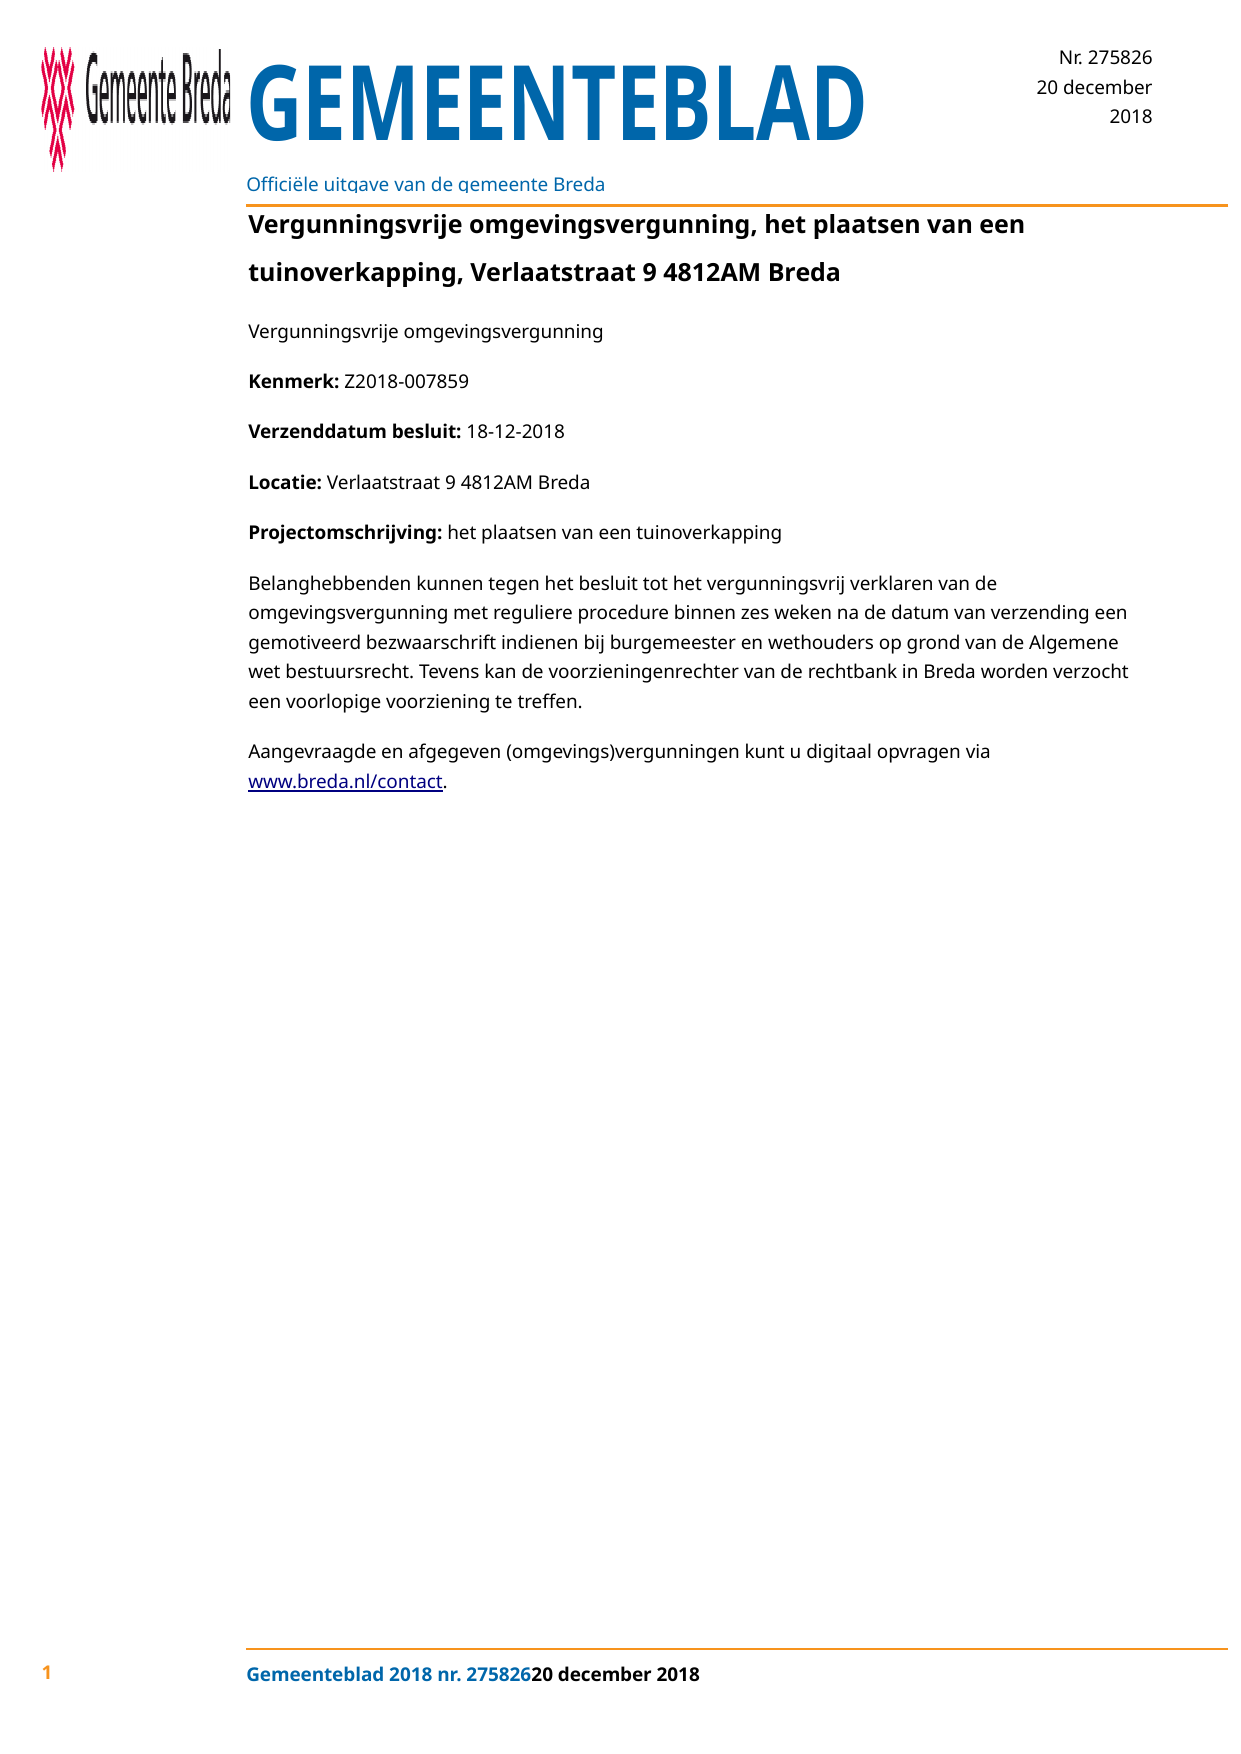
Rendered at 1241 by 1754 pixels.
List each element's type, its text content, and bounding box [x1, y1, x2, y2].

picture [41, 47, 231, 172]
text Vergunningsvrije omgevingsvergunning, het plaatsen van een tuinoverkapping, Verlaatstraat 9 4812AM Breda [248, 207, 1152, 288]
text Locatie: Verlaatstraat 9 4812AM Breda [248, 469, 1152, 495]
text Projectomschrijving: het plaatsen van een tuinoverkapping [248, 519, 1152, 545]
text Vergunningsvrije omgevingsvergunning [248, 318, 1152, 344]
text Kenmerk: Z2018-007859 [248, 368, 1152, 394]
text Belanghebbenden kunnen tegen het besluit tot het vergunningsvrij verklaren van de omgevingsvergunning met reguliere procedure binnen zes weken na de datum van verzending een gemotiveerd bezwaarschrift indienen bij burgemeester en wethouders op grond van de Algemene wet bestuursrecht. Tevens kan de voorzieningenrechter van de rechtbank in Breda worden verzocht een voorlopige voorziening te treffen. [248, 570, 1152, 714]
text Verzenddatum besluit: 18-12-2018 [248, 419, 1152, 444]
text Aangevraagde en afgegeven (omgevings)vergunningen kunt u digitaal opvragen via www.breda.nl/contact. [248, 739, 1152, 794]
